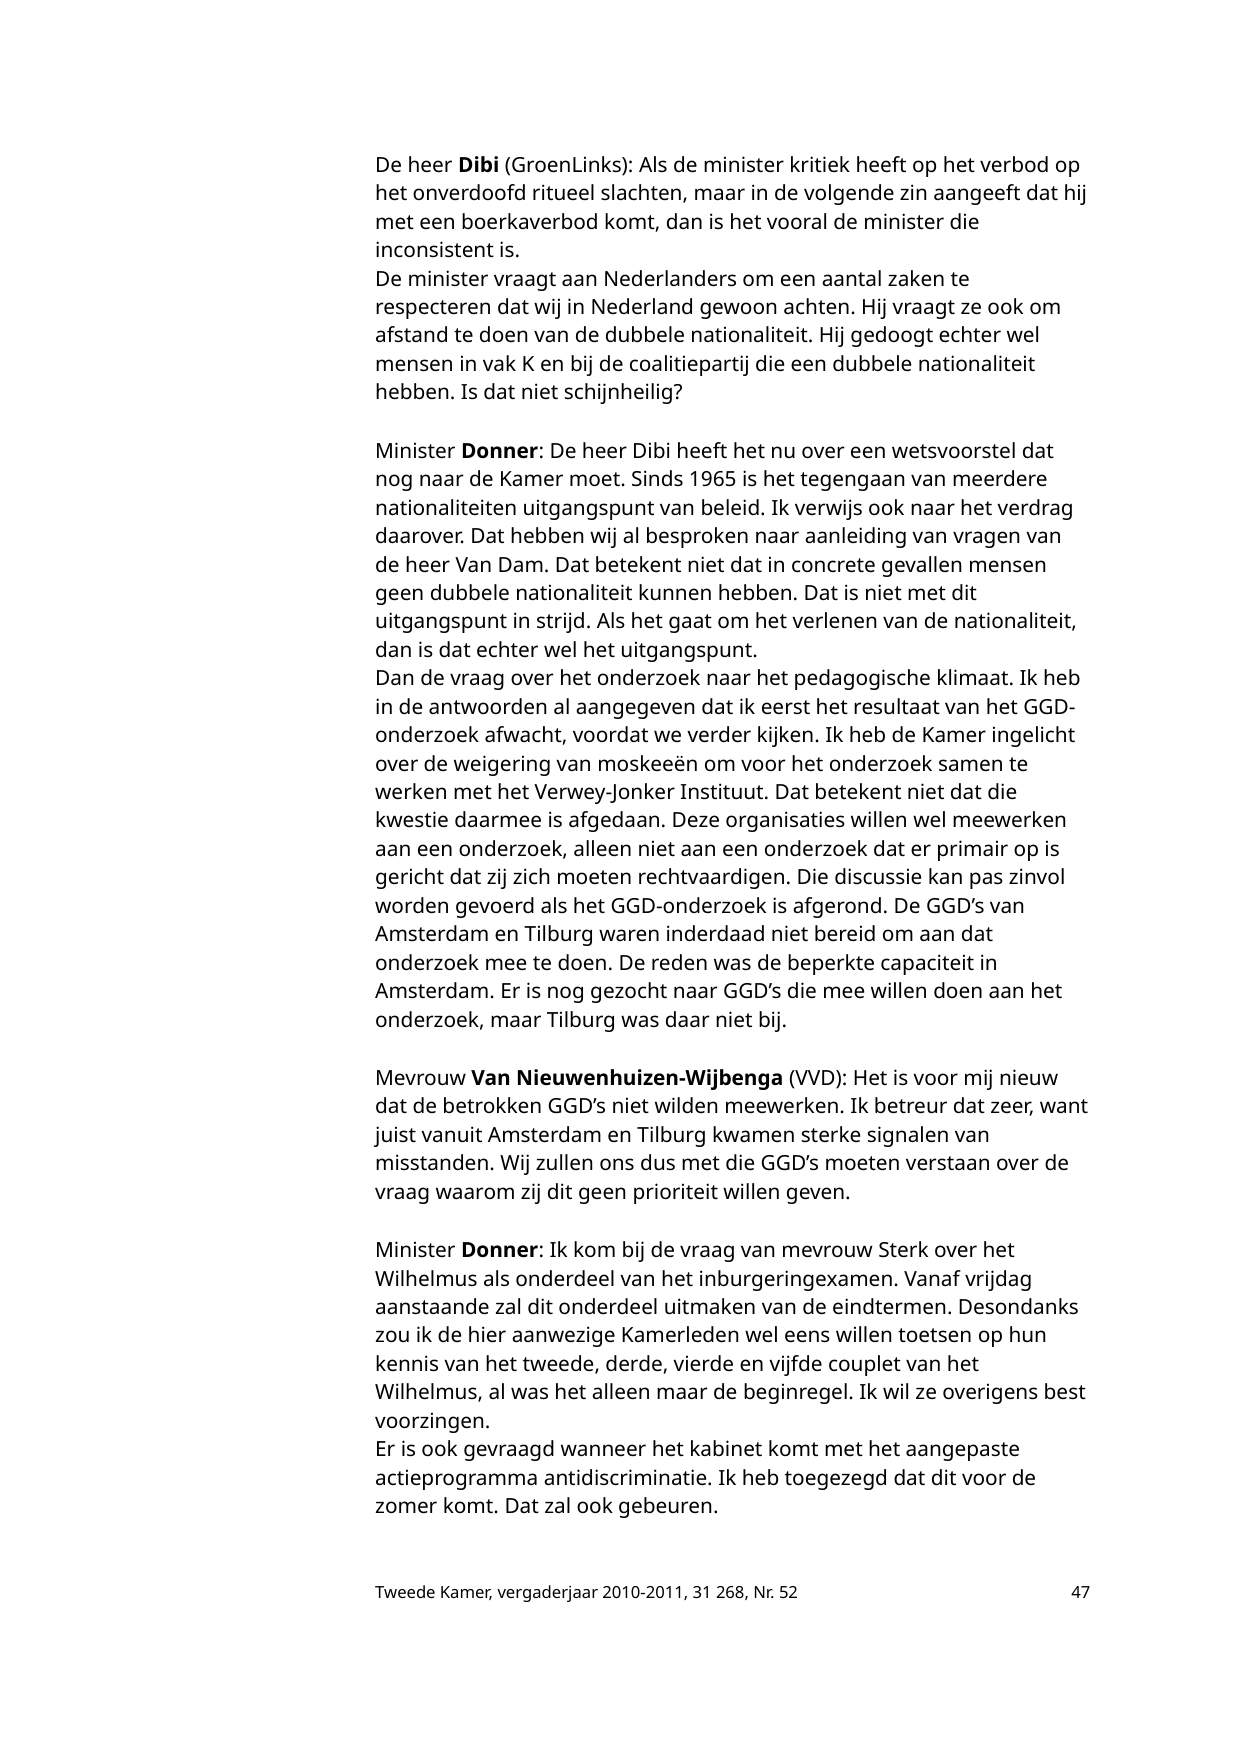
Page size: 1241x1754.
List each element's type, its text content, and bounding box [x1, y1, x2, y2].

text De heer Dibi (GroenLinks): Als de minister kritiek heeft op het verbod op het onverdoofd ritueel slachten, maar in de volgende zin aangeeft dat hij met een boerkaverbod komt, dan is het vooral de minister die inconsistent is. [375, 150, 1090, 264]
text Mevrouw Van Nieuwenhuizen-Wijbenga (VVD): Het is voor mij nieuw dat de betrokken GGD’s niet wilden meewerken. Ik betreur dat zeer, want juist vanuit Amsterdam en Tilburg kwamen sterke signalen van misstanden. Wij zullen ons dus met die GGD’s moeten verstaan over de vraag waarom zij dit geen prioriteit willen geven. [375, 1063, 1090, 1205]
text Minister Donner: De heer Dibi heeft het nu over een wetsvoorstel dat nog naar de Kamer moet. Sinds 1965 is het tegengaan van meerdere nationaliteiten uitgangspunt van beleid. Ik verwijs ook naar het verdrag daarover. Dat hebben wij al besproken naar aanleiding van vragen van de heer Van Dam. Dat betekent niet dat in concrete gevallen mensen geen dubbele nationaliteit kunnen hebben. Dat is niet met dit uitgangspunt in strijd. Als het gaat om het verlenen van de nationaliteit, dan is dat echter wel het uitgangspunt. [375, 436, 1090, 663]
text Dan de vraag over het onderzoek naar het pedagogische klimaat. Ik heb in de antwoorden al aangegeven dat ik eerst het resultaat van het GGD-onderzoek afwacht, voordat we verder kijken. Ik heb de Kamer ingelicht over de weigering van moskeeën om voor het onderzoek samen te werken met het Verwey-Jonker Instituut. Dat betekent niet dat die kwestie daarmee is afgedaan. Deze organisaties willen wel meewerken aan een onderzoek, alleen niet aan een onderzoek dat er primair op is gericht dat zij zich moeten rechtvaardigen. Die discussie kan pas zinvol worden gevoerd als het GGD-onderzoek is afgerond. De GGD’s van Amsterdam en Tilburg waren inderdaad niet bereid om aan dat onderzoek mee te doen. De reden was de beperkte capaciteit in Amsterdam. Er is nog gezocht naar GGD’s die mee willen doen aan het onderzoek, maar Tilburg was daar niet bij. [375, 663, 1090, 1033]
text De minister vraagt aan Nederlanders om een aantal zaken te respecteren dat wij in Nederland gewoon achten. Hij vraagt ze ook om afstand te doen van de dubbele nationaliteit. Hij gedoogt echter wel mensen in vak K en bij de coalitiepartij die een dubbele nationaliteit hebben. Is dat niet schijnheilig? [375, 264, 1090, 406]
text Er is ook gevraagd wanneer het kabinet komt met het aangepaste actieprogramma antidiscriminatie. Ik heb toegezegd dat dit voor de zomer komt. Dat zal ook gebeuren. [375, 1434, 1090, 1520]
text Minister Donner: Ik kom bij de vraag van mevrouw Sterk over het Wilhelmus als onderdeel van het inburgeringexamen. Vanaf vrijdag aanstaande zal dit onderdeel uitmaken van de eindtermen. Desondanks zou ik de hier aanwezige Kamerleden wel eens willen toetsen op hun kennis van het tweede, derde, vierde en vijfde couplet van het Wilhelmus, al was het alleen maar de beginregel. Ik wil ze overigens best voorzingen. [375, 1235, 1090, 1434]
